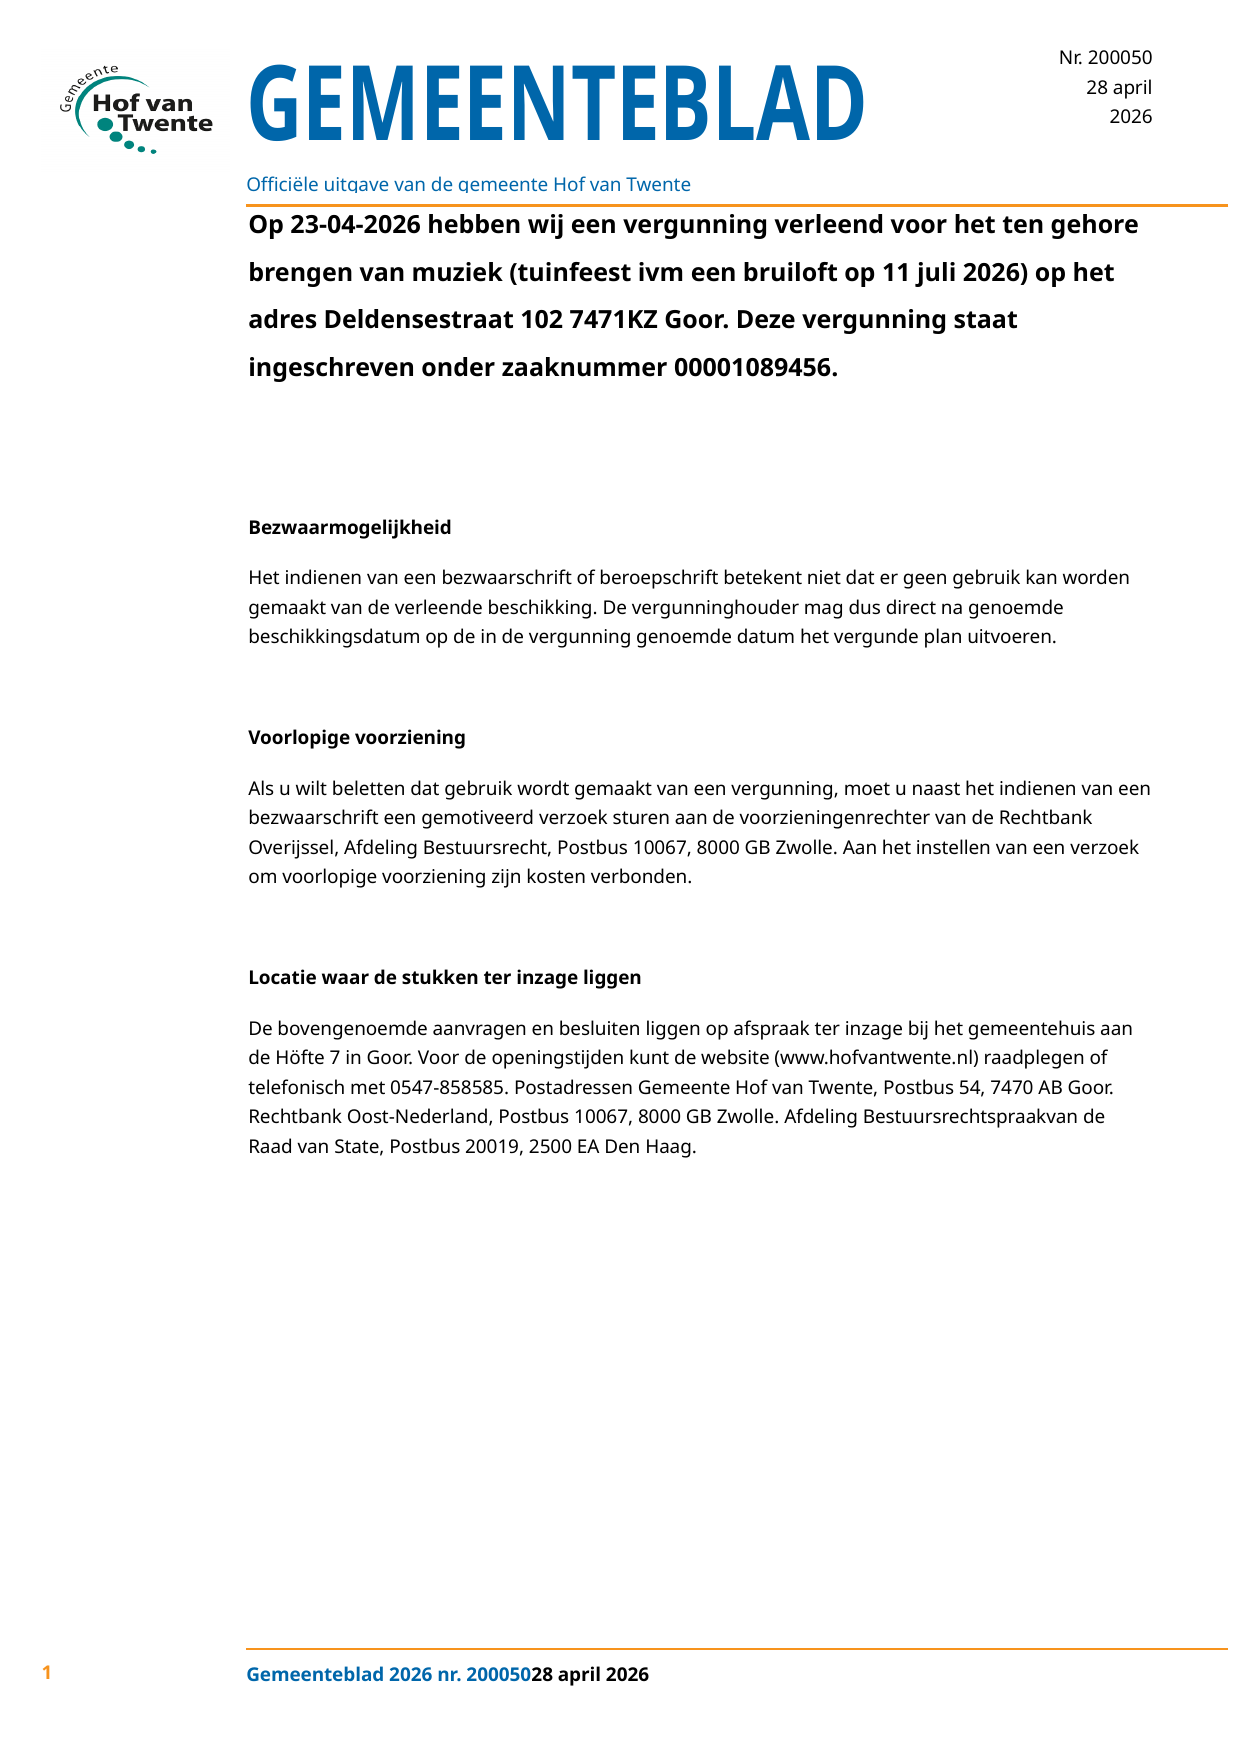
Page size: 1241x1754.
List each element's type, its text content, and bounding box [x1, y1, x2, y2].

text Voorlopige voorziening [248, 724, 1152, 750]
text De bovengenoemde aanvragen en besluiten liggen op afspraak ter inzage bij het gemeentehuis aan de Höfte 7 in Goor. Voor de openingstijden kunt de website (www.hofvantwente.nl) raadplegen of telefonisch met 0547-858585. Postadressen Gemeente Hof van Twente, Postbus 54, 7470 AB Goor. Rechtbank Oost-Nederland, Postbus 10067, 8000 GB Zwolle. Afdeling Bestuursrechtspraakvan de Raad van State, Postbus 20019, 2500 EA Den Haag. [248, 1015, 1152, 1159]
text Het indienen van een bezwaarschrift of beroepschrift betekent niet dat er geen gebruik kan worden gemaakt van de verleende beschikking. De vergunninghouder mag dus direct na genoemde beschikkingsdatum op de in de vergunning genoemde datum het vergunde plan uitvoeren. [248, 564, 1152, 649]
text Als u wilt beletten dat gebruik wordt gemaakt van een vergunning, moet u naast het indienen van een bezwaarschrift een gemotiveerd verzoek sturen aan de voorzieningenrechter van de Rechtbank Overijssel, Afdeling Bestuursrecht, Postbus 10067, 8000 GB Zwolle. Aan het instellen van een verzoek om voorlopige voorziening zijn kosten verbonden. [248, 775, 1152, 889]
picture [41, 47, 231, 172]
text Op 23-04-2026 hebben wij een vergunning verleend voor het ten gehore brengen van muziek (tuinfeest ivm een bruiloft op 11 juli 2026) op het adres Deldensestraat 102 7471KZ Goor. Deze vergunning staat ingeschreven onder zaaknummer 00001089456. [248, 207, 1152, 384]
text Locatie waar de stukken ter inzage liggen [248, 964, 1152, 990]
text Bezwaarmogelijkheid [248, 514, 1152, 540]
